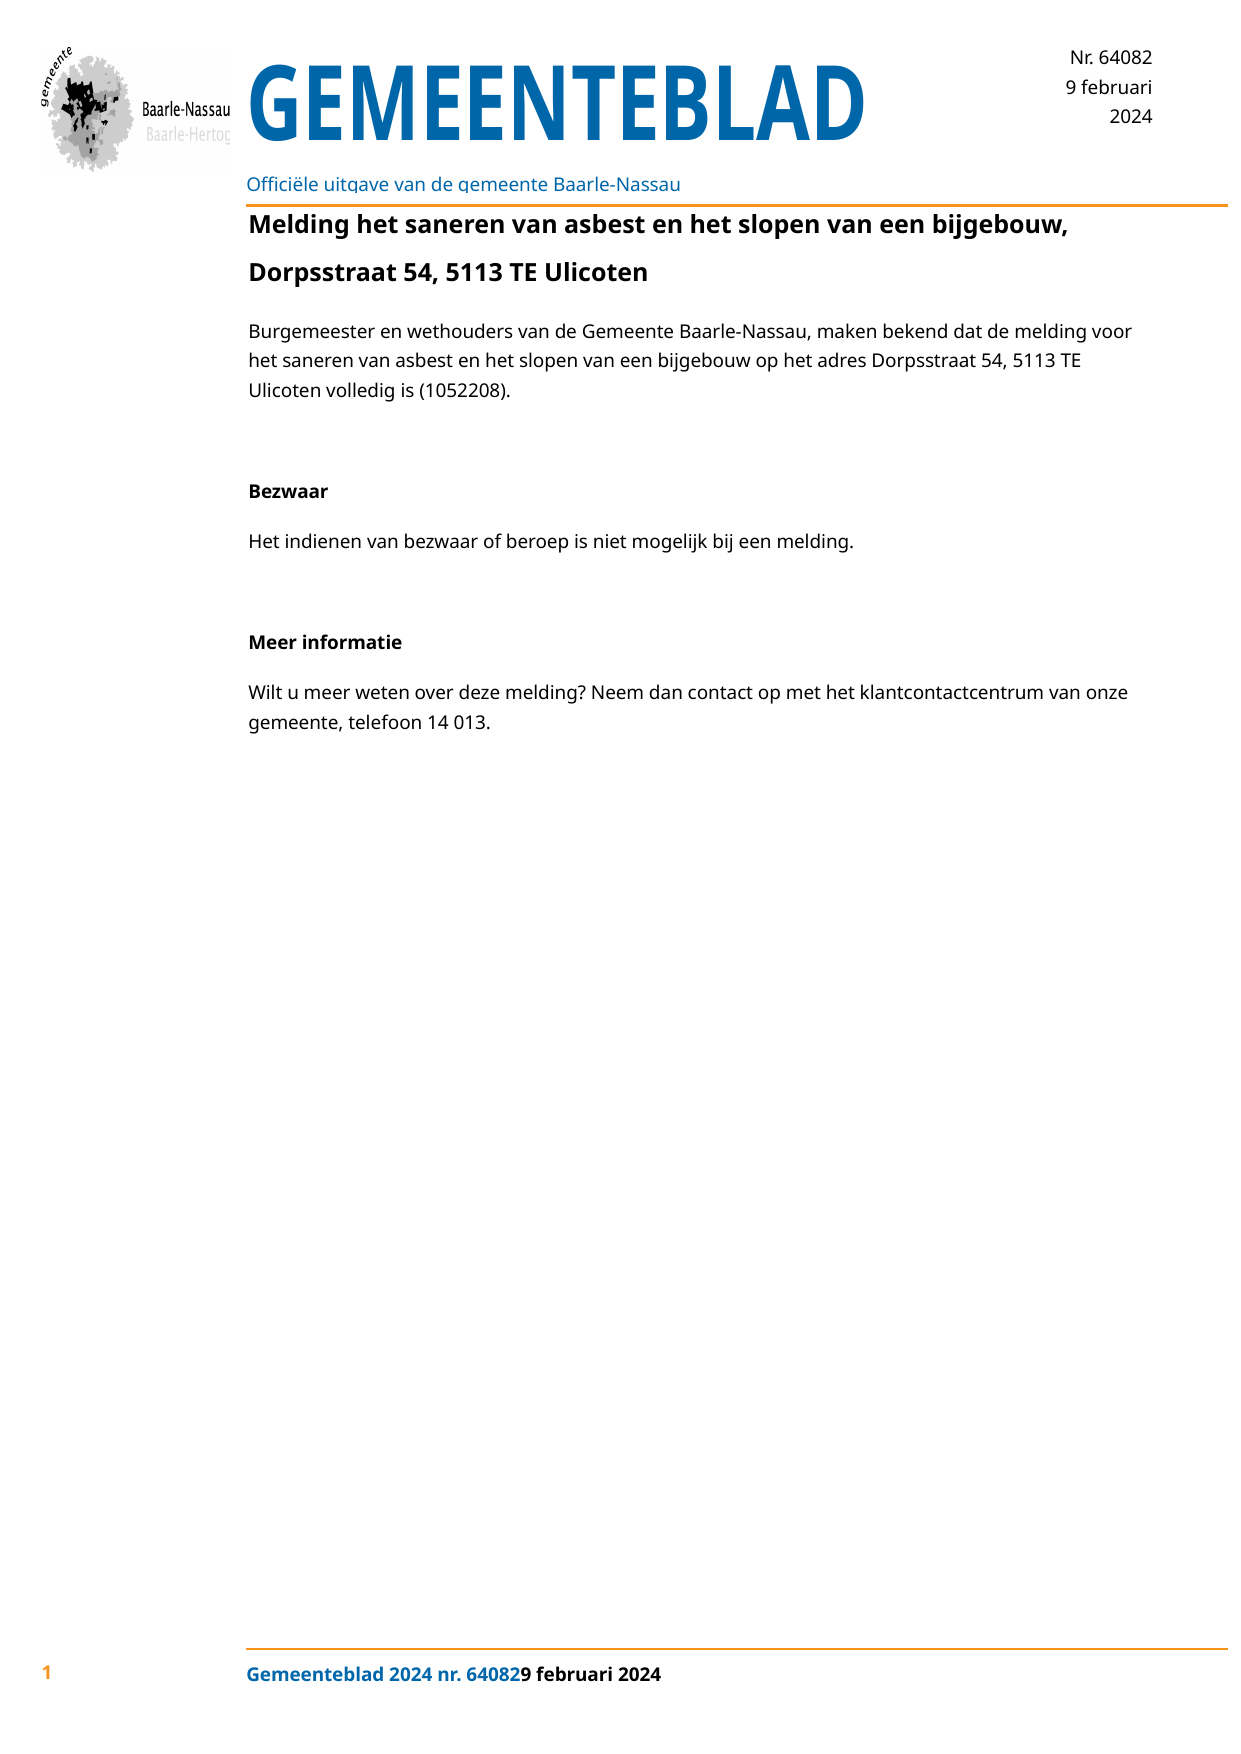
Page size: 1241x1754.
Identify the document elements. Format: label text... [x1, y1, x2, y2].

picture [41, 47, 231, 172]
text Meer informatie [248, 629, 1152, 655]
text Bezwaar [248, 478, 1152, 504]
text Burgemeester en wethouders van de Gemeente Baarle-Nassau, maken bekend dat de melding voor het saneren van asbest en het slopen van een bijgebouw op het adres Dorpsstraat 54, 5113 TE Ulicoten volledig is (1052208). [248, 318, 1152, 403]
text Melding het saneren van asbest en het slopen van een bijgebouw, Dorpsstraat 54, 5113 TE Ulicoten [248, 207, 1152, 288]
text Wilt u meer weten over deze melding? Neem dan contact op met het klantcontactcentrum van onze gemeente, telefoon 14 013. [248, 679, 1152, 735]
text Het indienen van bezwaar of beroep is niet mogelijk bij een melding. [248, 528, 1152, 554]
